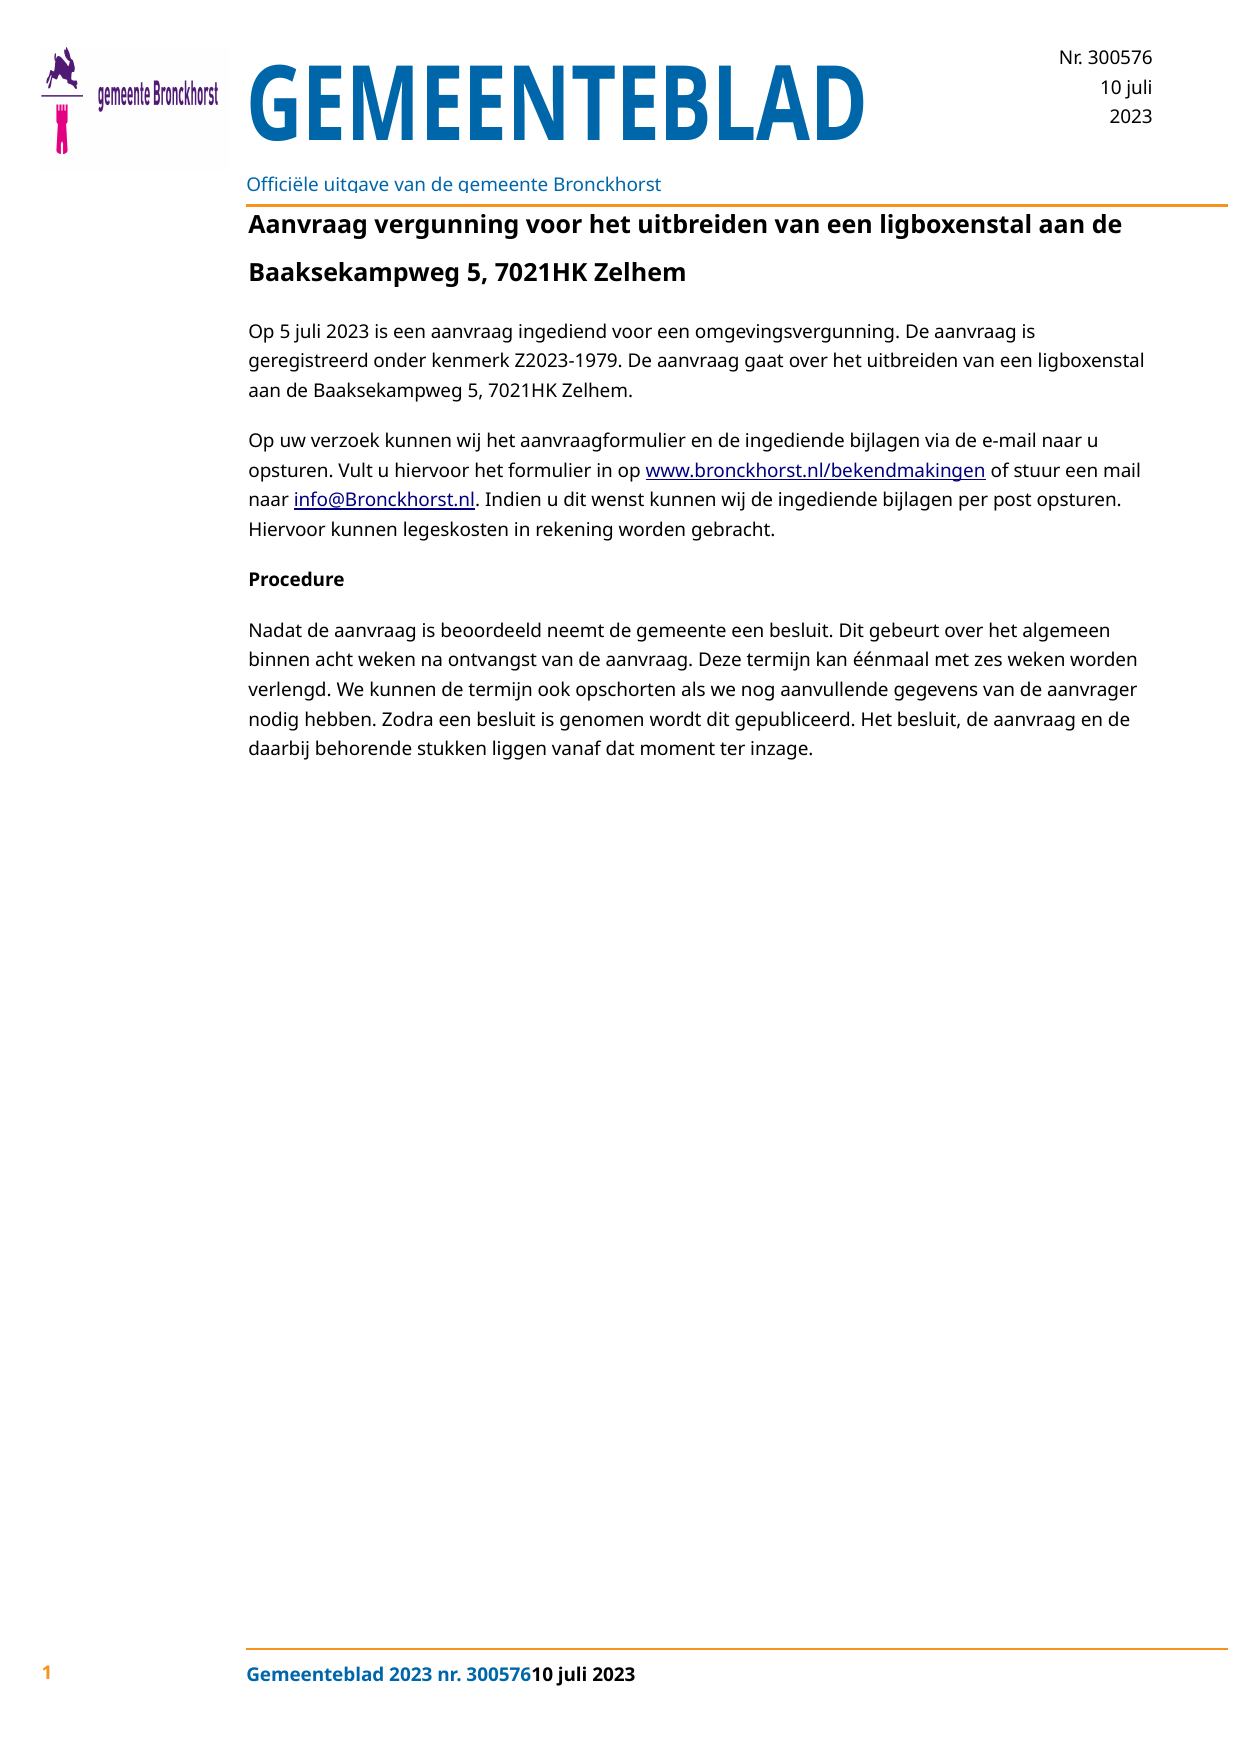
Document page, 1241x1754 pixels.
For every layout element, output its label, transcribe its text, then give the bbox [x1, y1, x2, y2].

text Nadat de aanvraag is beoordeeld neemt de gemeente een besluit. Dit gebeurt over het algemeen binnen acht weken na ontvangst van de aanvraag. Deze termijn kan éénmaal met zes weken worden verlengd. We kunnen de termijn ook opschorten als we nog aanvullende gegevens van de aanvrager nodig hebben. Zodra een besluit is genomen wordt dit gepubliceerd. Het besluit, de aanvraag en de daarbij behorende stukken liggen vanaf dat moment ter inzage. [248, 617, 1152, 761]
text Procedure [248, 567, 1152, 592]
text Op uw verzoek kunnen wij het aanvraagformulier en de ingediende bijlagen via de e-mail naar u opsturen. Vult u hiervoor het formulier in op www.bronckhorst.nl/bekendmakingen of stuur een mail naar info@Bronckhorst.nl. Indien u dit wenst kunnen wij de ingediende bijlagen per post opsturen. Hiervoor kunnen legeskosten in rekening worden gebracht. [248, 427, 1152, 542]
text Op 5 juli 2023 is een aanvraag ingediend voor een omgevingsvergunning. De aanvraag is geregistreerd onder kenmerk Z2023-1979. De aanvraag gaat over het uitbreiden van een ligboxenstal aan de Baaksekampweg 5, 7021HK Zelhem. [248, 318, 1152, 403]
text Aanvraag vergunning voor het uitbreiden van een ligboxenstal aan de Baaksekampweg 5, 7021HK Zelhem [248, 207, 1152, 288]
picture [41, 47, 231, 172]
